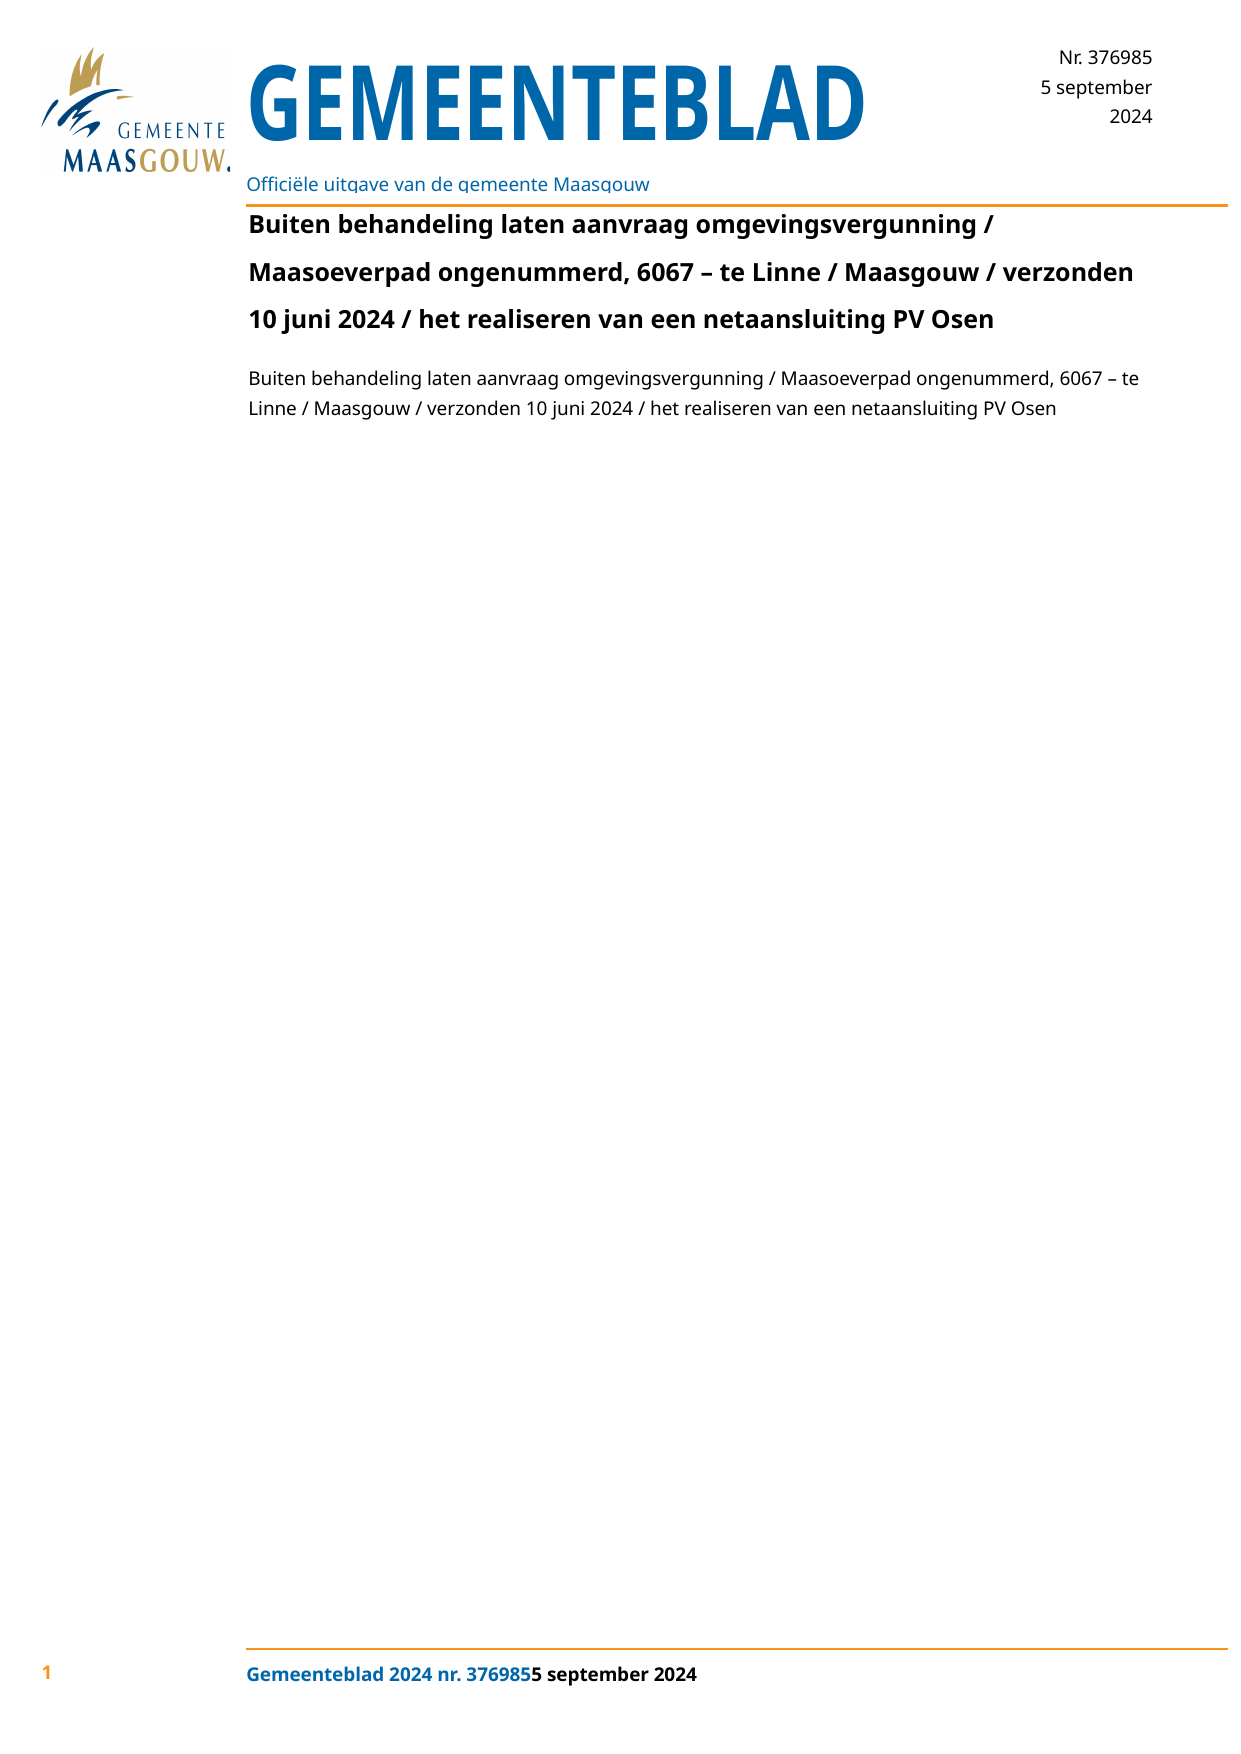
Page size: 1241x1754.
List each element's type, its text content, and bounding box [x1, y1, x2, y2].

text Buiten behandeling laten aanvraag omgevingsvergunning / Maasoeverpad ongenummerd, 6067 – te Linne / Maasgouw / verzonden 10 juni 2024 / het realiseren van een netaansluiting PV Osen [248, 207, 1152, 336]
text Buiten behandeling laten aanvraag omgevingsvergunning / Maasoeverpad ongenummerd, 6067 – te Linne / Maasgouw / verzonden 10 juni 2024 / het realiseren van een netaansluiting PV Osen [248, 366, 1152, 421]
picture [41, 47, 231, 172]
